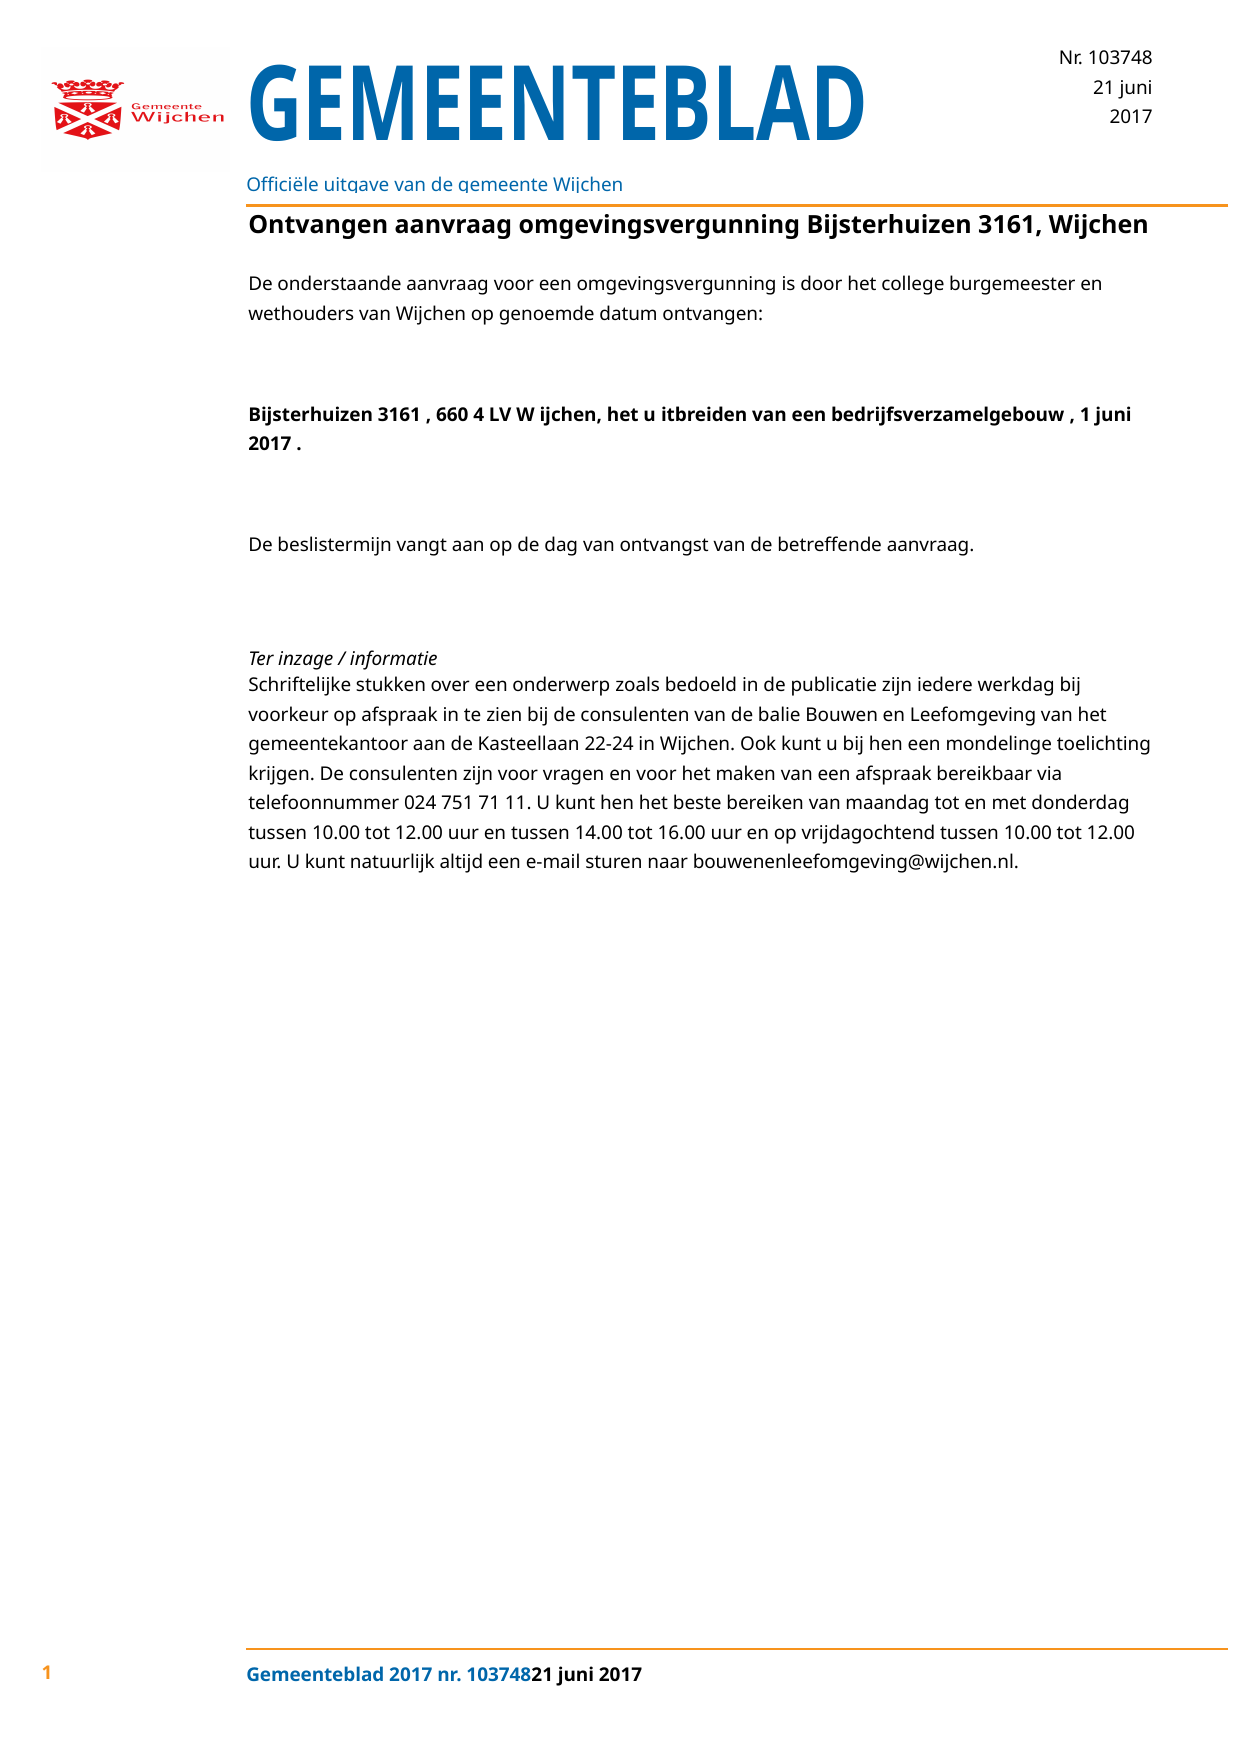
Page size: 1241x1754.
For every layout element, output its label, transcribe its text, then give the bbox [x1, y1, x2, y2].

picture [41, 47, 231, 172]
text Bijsterhuizen 3161 , 660 4 LV W ijchen, het u itbreiden van een bedrijfsverzamelgebouw , 1 juni 2017 . [248, 401, 1152, 456]
text Schriftelijke stukken over een onderwerp zoals bedoeld in de publicatie zijn iedere werkdag bij voorkeur op afspraak in te zien bij de consulenten van de balie Bouwen en Leefomgeving van het gemeentekantoor aan de Kasteellaan 22-24 in Wijchen. Ook kunt u bij hen een mondelinge toelichting krijgen. De consulenten zijn voor vragen en voor het maken van een afspraak bereikbaar via telefoonnummer 024 751 71 11. U kunt hen het beste bereiken van maandag tot en met donderdag tussen 10.00 tot 12.00 uur en tussen 14.00 tot 16.00 uur en op vrijdagochtend tussen 10.00 tot 12.00 uur. U kunt natuurlijk altijd een e-mail sturen naar bouwenenleefomgeving@wijchen.nl. [248, 671, 1152, 874]
text De onderstaande aanvraag voor een omgevingsvergunning is door het college burgemeester en wethouders van Wijchen op genoemde datum ontvangen: [248, 270, 1152, 326]
text De beslistermijn vangt aan op de dag van ontvangst van de betreffende aanvraag. [248, 531, 1152, 557]
text Ontvangen aanvraag omgevingsvergunning Bijsterhuizen 3161, Wijchen [248, 207, 1152, 241]
text Ter inzage / informatie [248, 646, 1152, 671]
